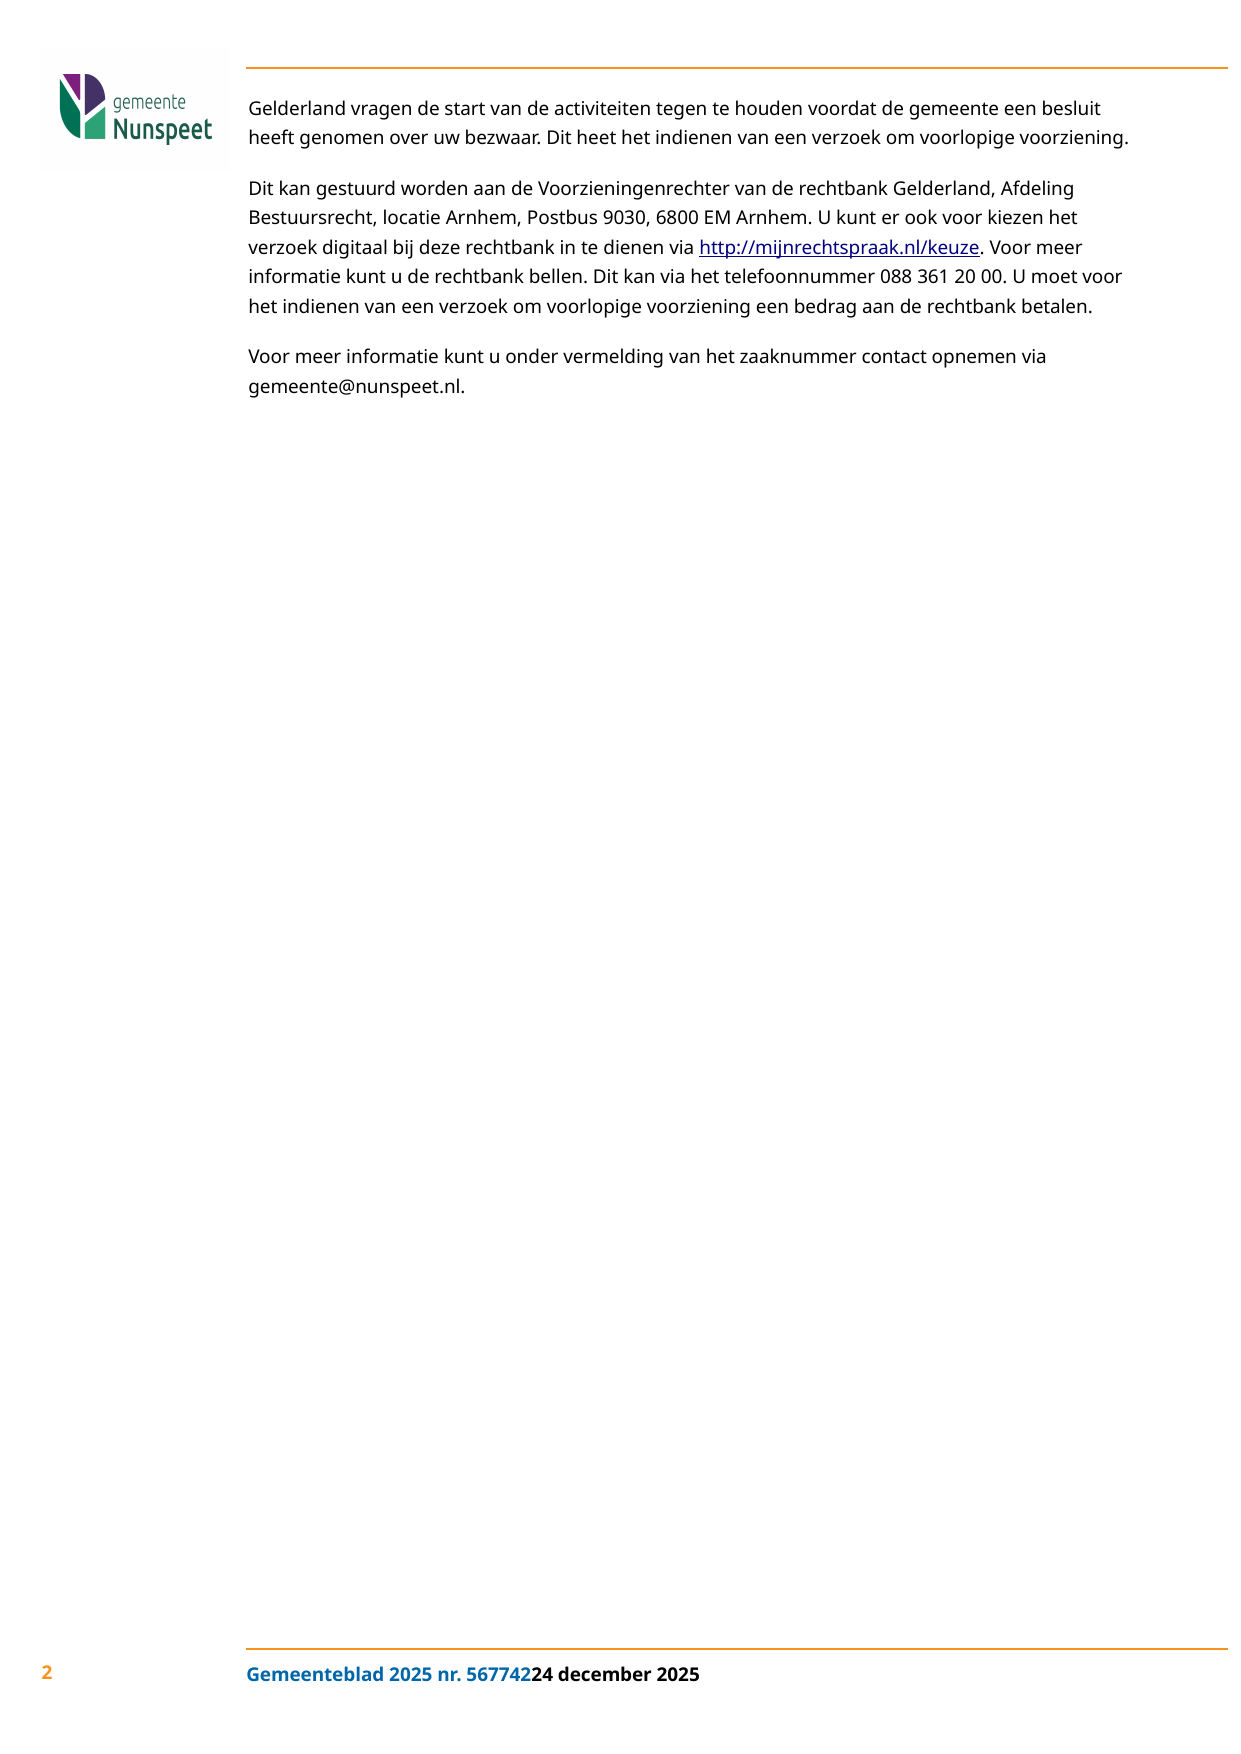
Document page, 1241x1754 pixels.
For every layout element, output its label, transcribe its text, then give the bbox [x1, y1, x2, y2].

text Gelderland vragen de start van de activiteiten tegen te houden voordat de gemeente een besluit heeft genomen over uw bezwaar. Dit heet het indienen van een verzoek om voorlopige voorziening. [248, 95, 1152, 150]
picture [41, 47, 231, 172]
text Voor meer informatie kunt u onder vermelding van het zaaknummer contact opnemen via gemeente@nunspeet.nl. [248, 343, 1152, 399]
text Dit kan gestuurd worden aan de Voorzieningenrechter van de rechtbank Gelderland, Afdeling Bestuursrecht, locatie Arnhem, Postbus 9030, 6800 EM Arnhem. U kunt er ook voor kiezen het verzoek digitaal bij deze rechtbank in te dienen via http://mijnrechtspraak.nl/keuze. Voor meer informatie kunt u de rechtbank bellen. Dit kan via het telefoonnummer 088 361 20 00. U moet voor het indienen van een verzoek om voorlopige voorziening een bedrag aan de rechtbank betalen. [248, 175, 1152, 319]
